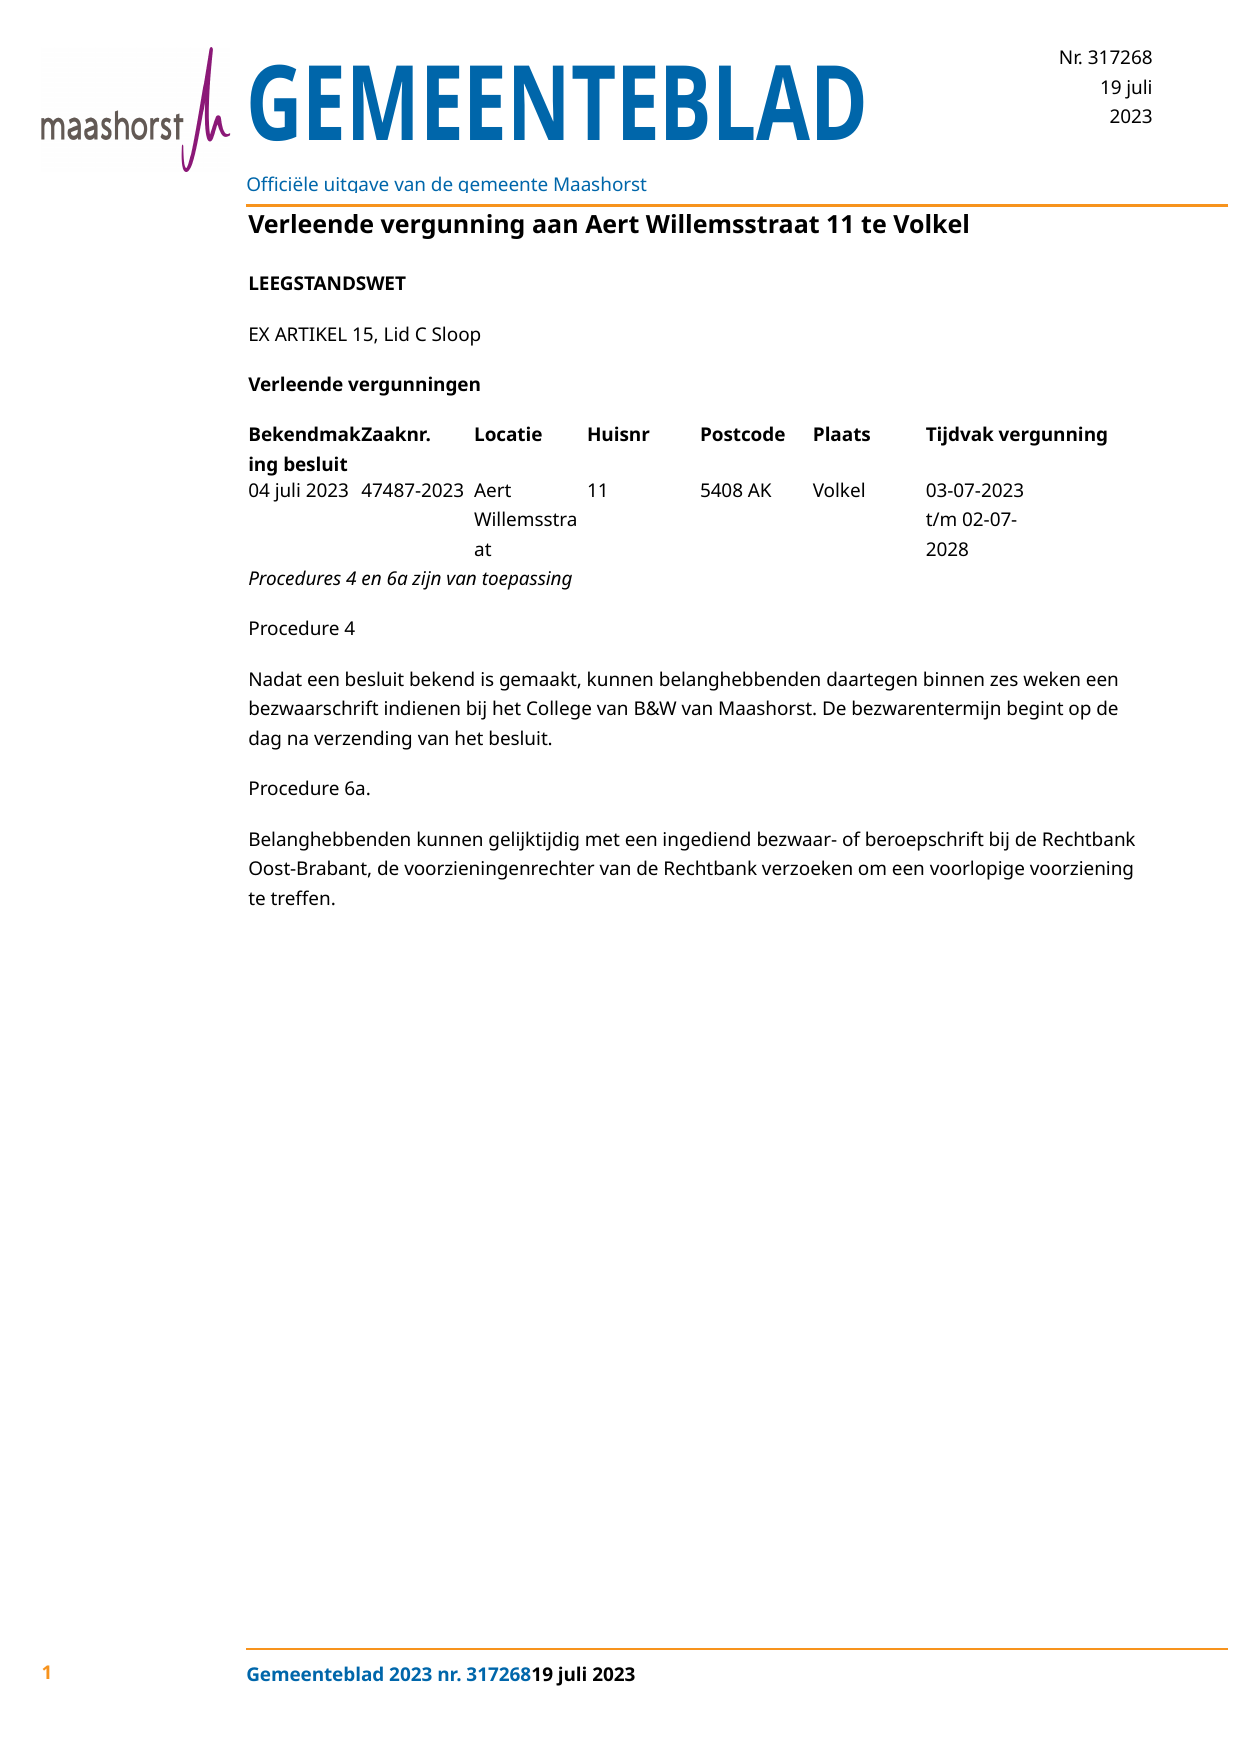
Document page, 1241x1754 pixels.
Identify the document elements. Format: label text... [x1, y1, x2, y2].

picture [41, 47, 231, 172]
table_cell [1039, 477, 1152, 562]
table_cell 03-07-2023 t/m 02-07-2028 [926, 477, 1038, 562]
table_header Tijdvak vergunning [926, 422, 1152, 477]
text Verleende vergunningen [248, 371, 1152, 397]
text Nadat een besluit bekend is gemaakt, kunnen belanghebbenden daartegen binnen zes weken een bezwaarschrift indienen bij het College van B&W van Maashorst. De bezwarentermijn begint op de dag na verzending van het besluit. [248, 666, 1152, 751]
table_cell 47487-2023 [361, 477, 474, 562]
table_header Huisnr [587, 422, 700, 477]
text LEEGSTANDSWET [248, 270, 1152, 296]
table_cell 11 [587, 477, 700, 562]
table_cell 04 juli 2023 [248, 477, 361, 562]
table_header Bekendmaking besluit [248, 422, 361, 477]
text Verleende vergunning aan Aert Willemsstraat 11 te Volkel [248, 207, 1152, 241]
text Procedure 6a. [248, 776, 1152, 801]
table_header Plaats [813, 422, 926, 477]
table_header Zaaknr. [361, 422, 474, 477]
table_cell Volkel [813, 477, 926, 562]
text Procedures 4 en 6a zijn van toepassing [248, 565, 1152, 591]
table_cell Aert Willemsstraat [474, 477, 587, 562]
table_header Locatie [474, 422, 587, 477]
text Belanghebbenden kunnen gelijktijdig met een ingediend bezwaar- of beroepschrift bij de Rechtbank Oost-Brabant, de voorzieningenrechter van de Rechtbank verzoeken om een voorlopige voorziening te treffen. [248, 826, 1152, 911]
table_cell 5408 AK [700, 477, 813, 562]
table_header Postcode [700, 422, 813, 477]
text Procedure 4 [248, 616, 1152, 641]
text EX ARTIKEL 15, Lid C Sloop [248, 321, 1152, 346]
